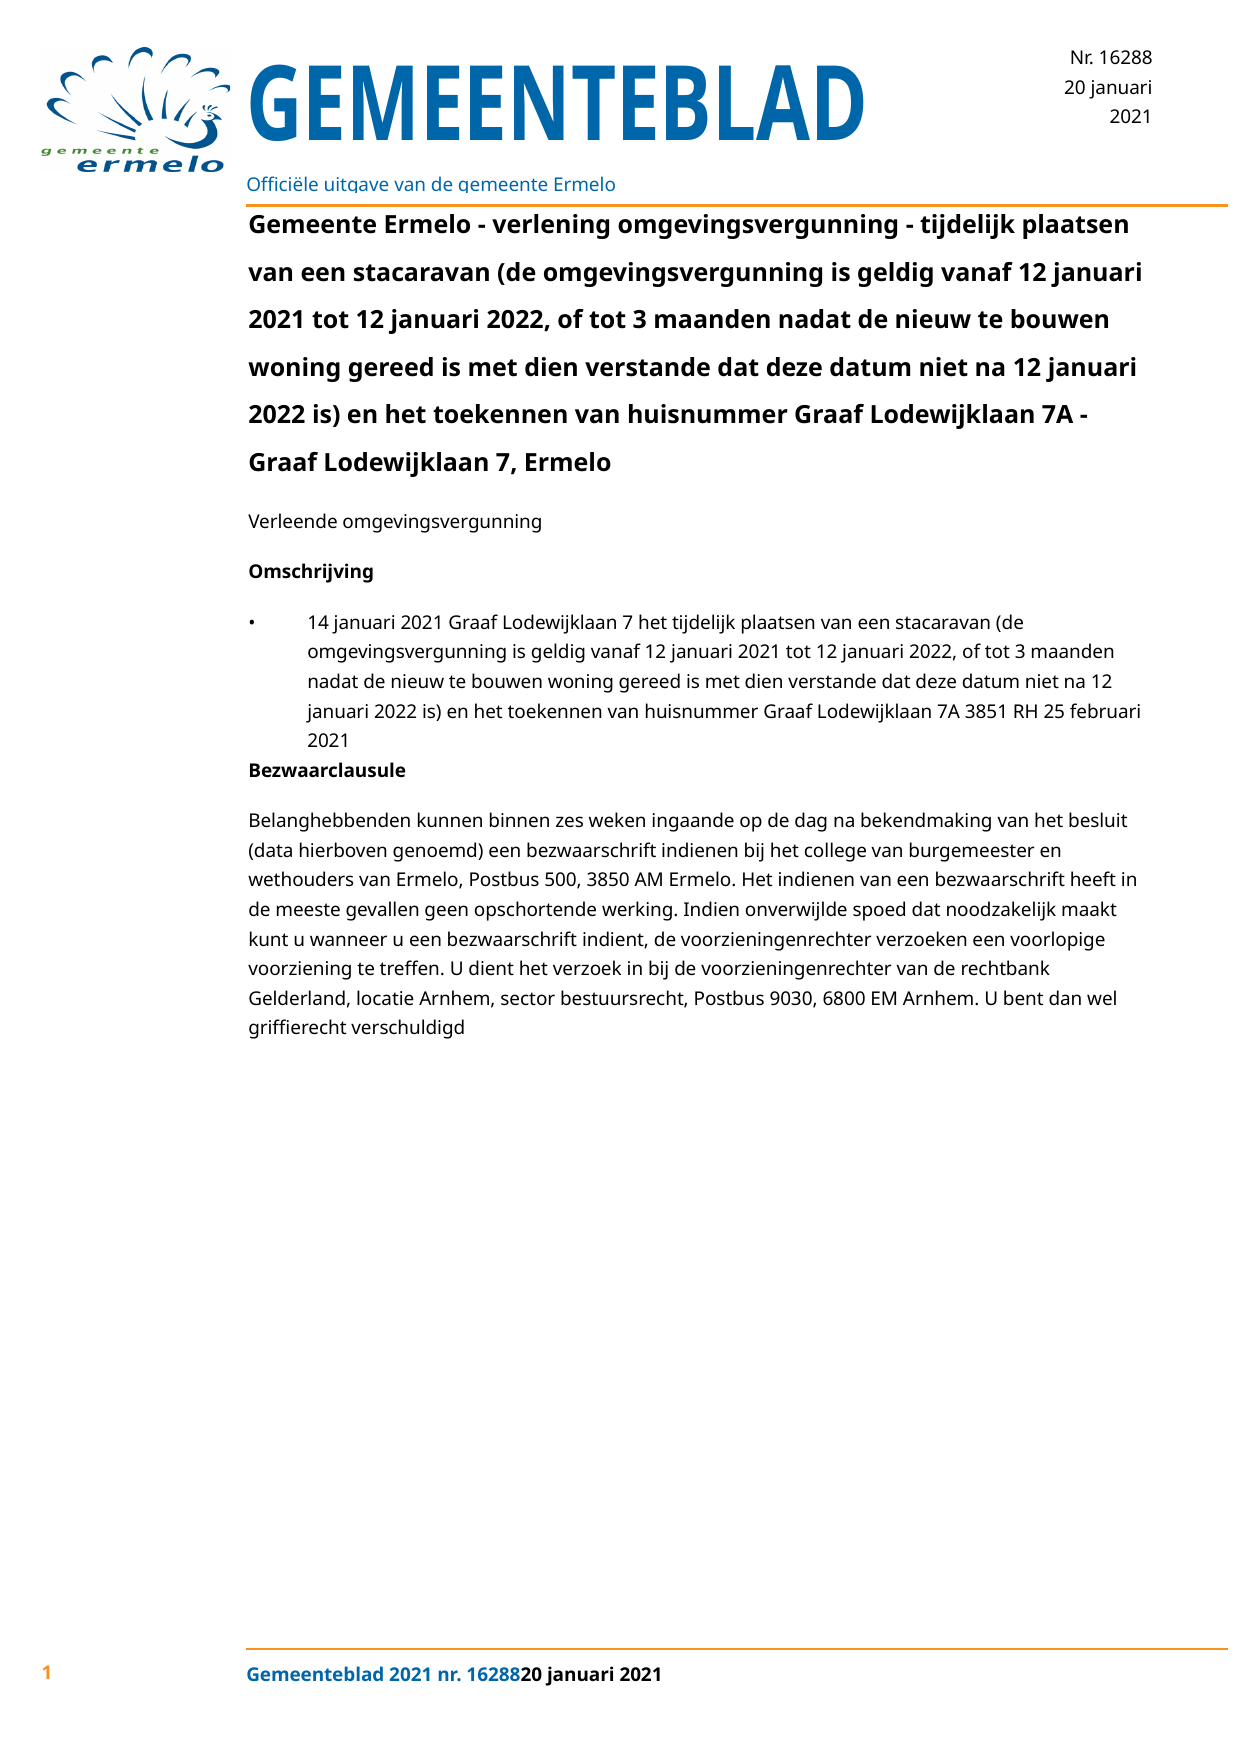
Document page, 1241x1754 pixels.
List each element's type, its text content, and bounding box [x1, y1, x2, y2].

text Gemeente Ermelo - verlening omgevingsvergunning - tijdelijk plaatsen van een stacaravan (de omgevingsvergunning is geldig vanaf 12 januari 2021 tot 12 januari 2022, of tot 3 maanden nadat de nieuw te bouwen woning gereed is met dien verstande dat deze datum niet na 12 januari 2022 is) en het toekennen van huisnummer Graaf Lodewijklaan 7A - Graaf Lodewijklaan 7, Ermelo [248, 207, 1152, 479]
text Verleende omgevingsvergunning [248, 508, 1152, 534]
text Omschrijving [248, 559, 1152, 584]
text Belanghebbenden kunnen binnen zes weken ingaande op de dag na bekendmaking van het besluit (data hierboven genoemd) een bezwaarschrift indienen bij het college van burgemeester en wethouders van Ermelo, Postbus 500, 3850 AM Ermelo. Het indienen van een bezwaarschrift heeft in de meeste gevallen geen opschortende werking. Indien onverwijlde spoed dat noodzakelijk maakt kunt u wanneer u een bezwaarschrift indient, de voorzieningenrechter verzoeken een voorlopige voorziening te treffen. U dient het verzoek in bij de voorzieningenrechter van de rechtbank Gelderland, locatie Arnhem, sector bestuursrecht, Postbus 9030, 6800 EM Arnhem. U bent dan wel griffierecht verschuldigd [248, 807, 1152, 1040]
text Bezwaarclausule [248, 757, 1152, 783]
picture [41, 47, 231, 172]
list 14 januari 2021 Graaf Lodewijklaan 7 het tijdelijk plaatsen van een stacaravan (de omgevingsvergunning is geldig vanaf 12 januari 2021 tot 12 januari 2022, of tot 3 maanden nadat de nieuw te bouwen woning gereed is met dien verstande dat deze datum niet na 12 januari 2022 is) en het toekennen van huisnummer Graaf Lodewijklaan 7A 3851 RH 25 februari 2021 [248, 609, 1152, 753]
